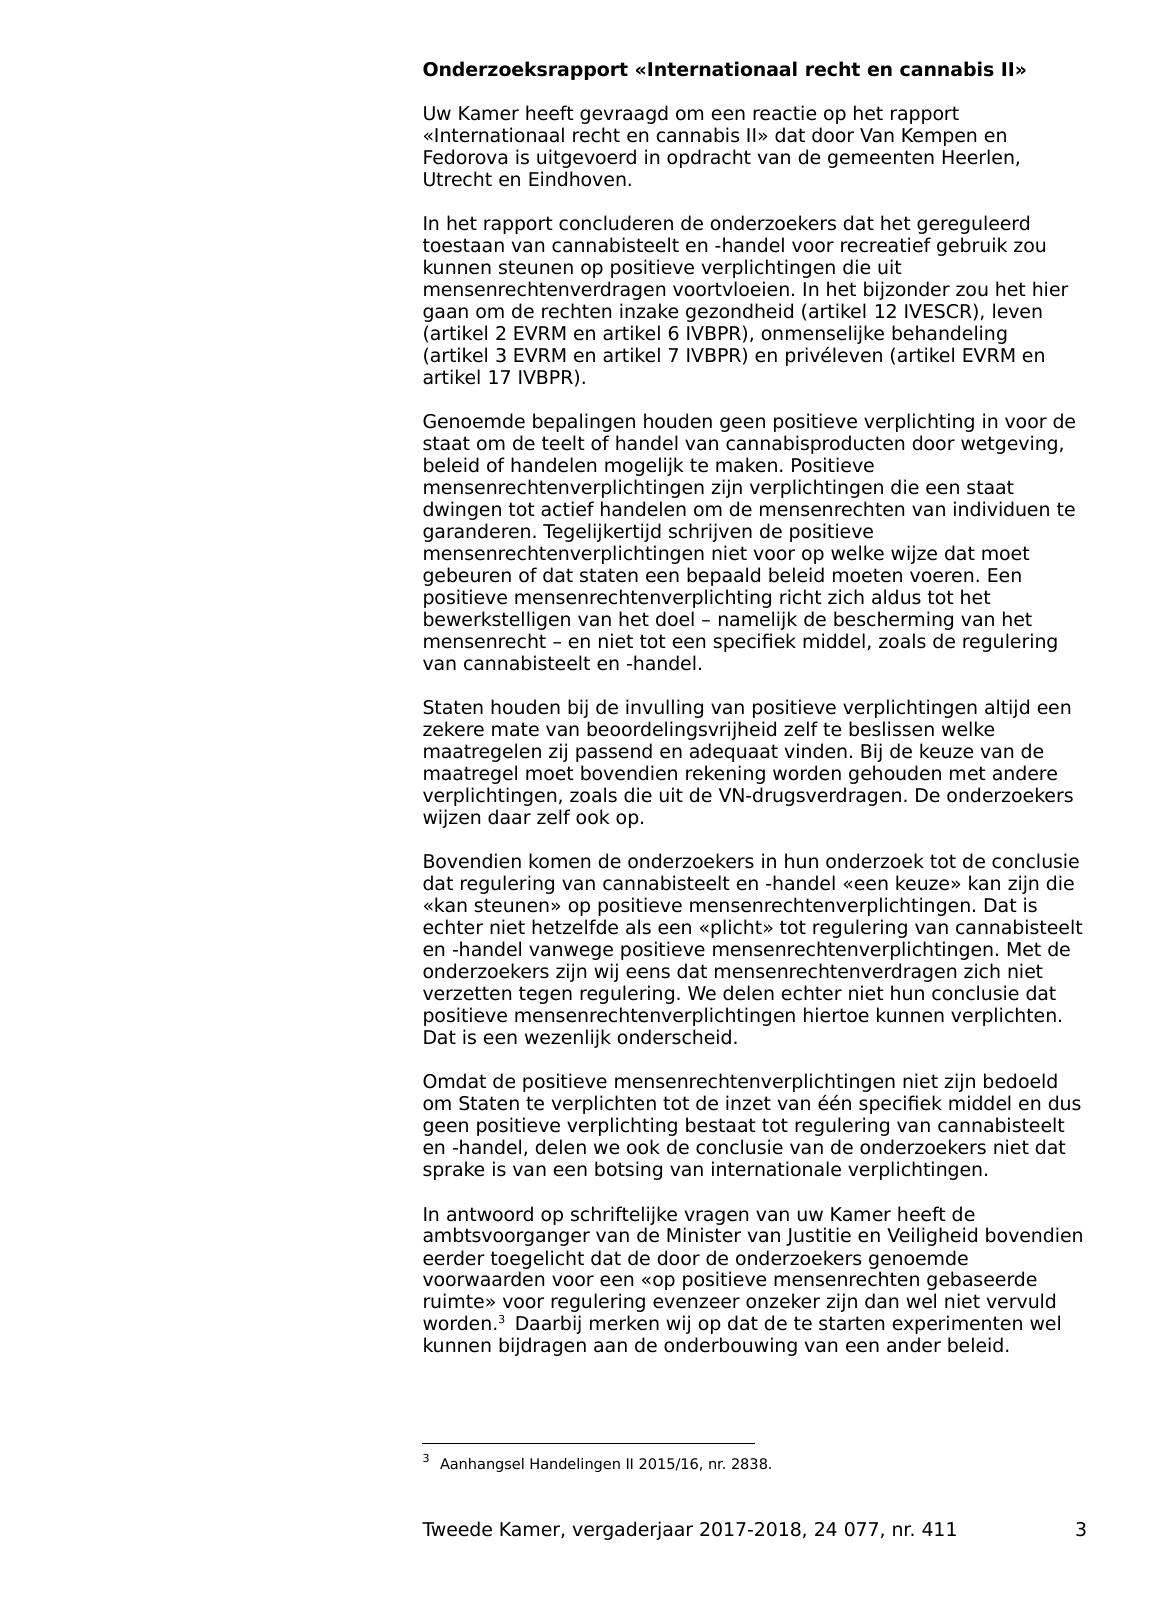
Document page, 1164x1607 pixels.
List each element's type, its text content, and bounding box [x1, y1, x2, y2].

subtitle Onderzoeksrapport «Internationaal recht en cannabis II» [422, 59, 1087, 81]
text In antwoord op schriftelijke vragen van uw Kamer heeft de ambtsvoorganger van de Minister van Justitie en Veiligheid bovendien eerder toegelicht dat de door de onderzoekers genoemde voorwaarden voor een «op positieve mensenrechten gebaseerde ruimte» voor regulering evenzeer onzeker zijn dan wel niet vervuld worden. Daarbij merken wij op dat de te starten experimenten wel kunnen bijdragen aan de onderbouwing van een ander beleid. [422, 1203, 1087, 1357]
text Aanhangsel Handelingen II 2015/16, nr. 2838. [422, 1452, 1087, 1474]
text Bovendien komen de onderzoekers in hun onderzoek tot de conclusie dat regulering van cannabisteelt en -handel «een keuze» kan zijn die «kan steunen» op positieve mensenrechtenverplichtingen. Dat is echter niet hetzelfde als een «plicht» tot regulering van cannabisteelt en -handel vanwege positieve mensenrechtenverplichtingen. Met de onderzoekers zijn wij eens dat mensenrechtenverdragen zich niet verzetten tegen regulering. We delen echter niet hun conclusie dat positieve mensenrechtenverplichtingen hiertoe kunnen verplichten. Dat is een wezenlijk onderscheid. [422, 851, 1087, 1049]
text In het rapport concluderen de onderzoekers dat het gereguleerd toestaan van cannabisteelt en -handel voor recreatief gebruik zou kunnen steunen op positieve verplichtingen die uit mensenrechtenverdragen voortvloeien. In het bijzonder zou het hier gaan om de rechten inzake gezondheid (artikel 12 IVESCR), leven (artikel 2 EVRM en artikel 6 IVBPR), onmenselijke behandeling (artikel 3 EVRM en artikel 7 IVBPR) en privéleven (artikel EVRM en artikel 17 IVBPR). [422, 213, 1087, 389]
text Omdat de positieve mensenrechtenverplichtingen niet zijn bedoeld om Staten te verplichten tot de inzet van één specifiek middel en dus geen positieve verplichting bestaat tot regulering van cannabisteelt en -handel, delen we ook de conclusie van de onderzoekers niet dat sprake is van een botsing van internationale verplichtingen. [422, 1071, 1087, 1181]
text Uw Kamer heeft gevraagd om een reactie op het rapport «Internationaal recht en cannabis II» dat door Van Kempen en Fedorova is uitgevoerd in opdracht van de gemeenten Heerlen, Utrecht en Eindhoven. [422, 103, 1087, 191]
text Staten houden bij de invulling van positieve verplichtingen altijd een zekere mate van beoordelingsvrijheid zelf te beslissen welke maatregelen zij passend en adequaat vinden. Bij de keuze van de maatregel moet bovendien rekening worden gehouden met andere verplichtingen, zoals die uit de VN-drugsverdragen. De onderzoekers wijzen daar zelf ook op. [422, 697, 1087, 829]
text Genoemde bepalingen houden geen positieve verplichting in voor de staat om de teelt of handel van cannabisproducten door wetgeving, beleid of handelen mogelijk te maken. Positieve mensenrechtenverplichtingen zijn verplichtingen die een staat dwingen tot actief handelen om de mensenrechten van individuen te garanderen. Tegelijkertijd schrijven de positieve mensenrechtenverplichtingen niet voor op welke wijze dat moet gebeuren of dat staten een bepaald beleid moeten voeren. Een positieve mensenrechtenverplichting richt zich aldus tot het bewerkstelligen van het doel – namelijk de bescherming van het mensenrecht – en niet tot een specifiek middel, zoals de regulering van cannabisteelt en -handel. [422, 411, 1087, 675]
